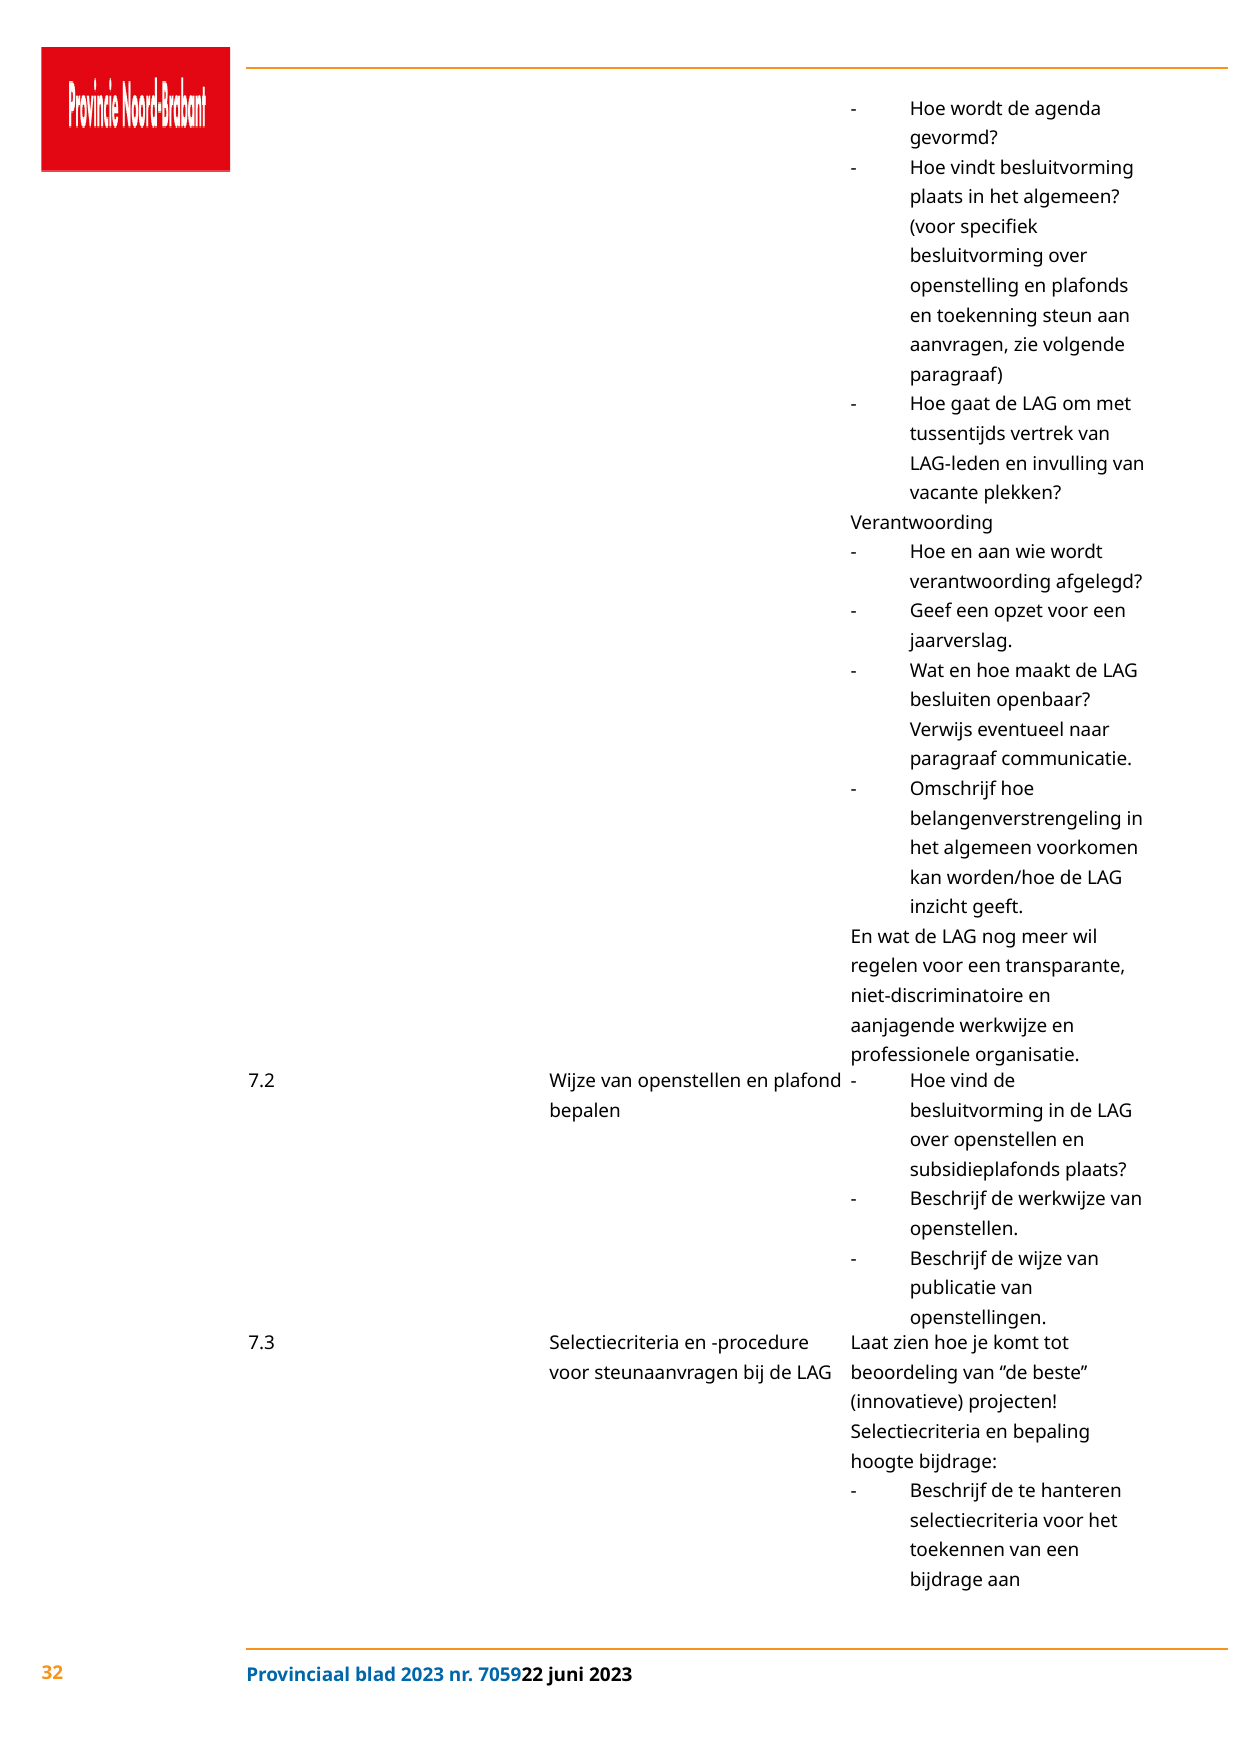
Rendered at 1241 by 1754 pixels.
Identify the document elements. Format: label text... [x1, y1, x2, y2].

table_cell [248, 95, 549, 1067]
picture [41, 47, 231, 172]
table_cell Laat zien hoe je komt tot beoordeling van ‘’de beste’’ (innovatieve) projecten! Selectiecriteria en bepaling hoogte bijdrage: Beschrijf de te hanteren selectiecriteria voor het toekennen van een bijdrage aan [850, 1330, 1152, 1592]
table_cell [549, 95, 850, 1067]
table_cell 7.3 [248, 1330, 549, 1592]
table_cell Hoe vind de besluitvorming in de LAG over openstellen en subsidieplafonds plaats? Beschrijf de werkwijze van openstellen. Beschrijf de wijze van publicatie van openstellingen. [850, 1067, 1152, 1329]
table_cell Wijze van openstellen en plafond bepalen [549, 1067, 850, 1329]
table_cell Hoe wordt de agenda gevormd? Hoe vindt besluitvorming plaats in het algemeen? (voor specifiek besluitvorming over openstelling en plafonds en toekenning steun aan aanvragen, zie volgende paragraaf) Hoe gaat de LAG om met tussentijds vertrek van LAG-leden en invulling van vacante plekken? Verantwoording Hoe en aan wie wordt verantwoording afgelegd? Geef een opzet voor een jaarverslag. Wat en hoe maakt de LAG besluiten openbaar? Verwijs eventueel naar paragraaf communicatie. Omschrijf hoe belangenverstrengeling in het algemeen voorkomen kan worden/hoe de LAG inzicht geeft. En wat de LAG nog meer wil regelen voor een transparante, niet-discriminatoire en aanjagende werkwijze en professionele organisatie. [850, 95, 1152, 1067]
table_cell 7.2 [248, 1067, 549, 1329]
table_cell Selectiecriteria en -procedure voor steunaanvragen bij de LAG [549, 1330, 850, 1592]
